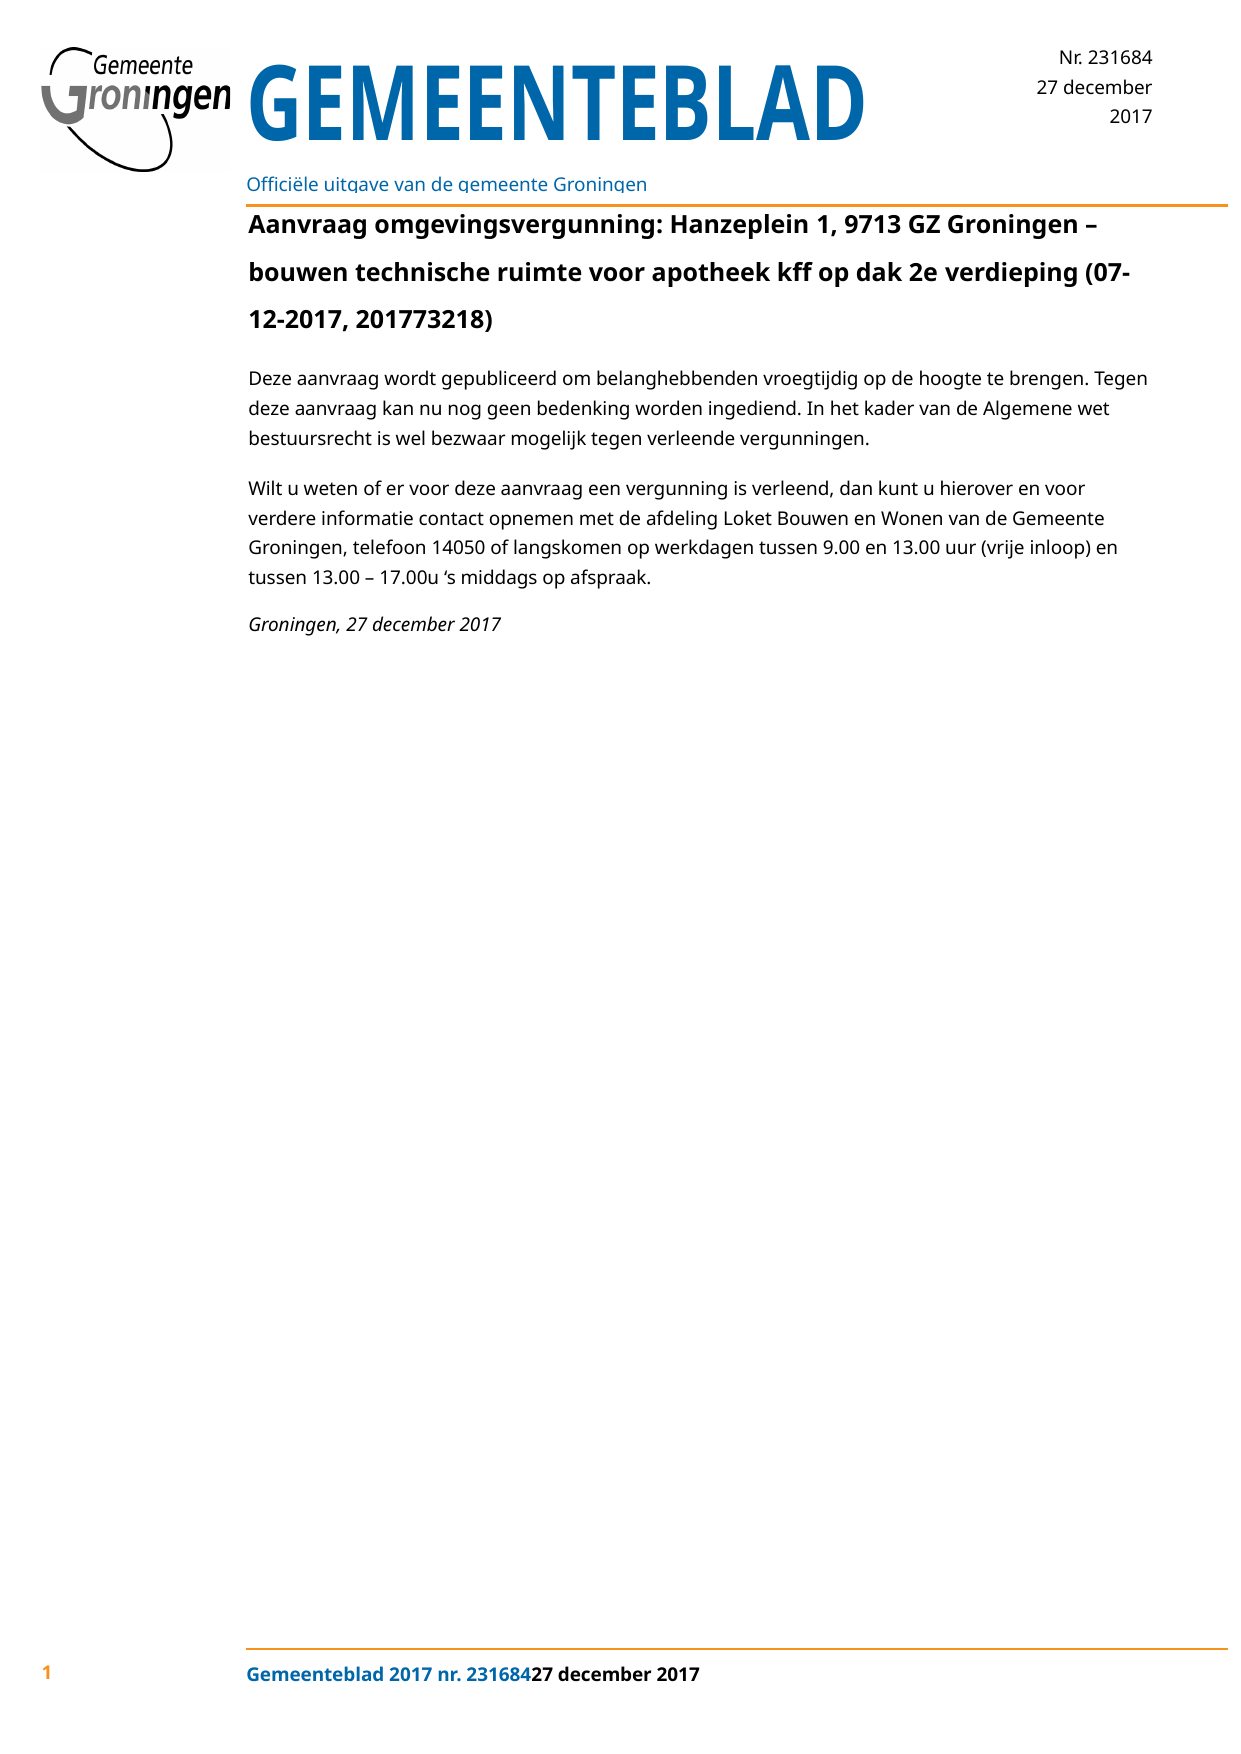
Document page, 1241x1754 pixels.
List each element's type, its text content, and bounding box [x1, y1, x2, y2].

text Aanvraag omgevingsvergunning: Hanzeplein 1, 9713 GZ Groningen – bouwen technische ruimte voor apotheek kff op dak 2e verdieping (07-12-2017, 201773218) [248, 207, 1152, 336]
text Wilt u weten of er voor deze aanvraag een vergunning is verleend, dan kunt u hierover en voor verdere informatie contact opnemen met de afdeling Loket Bouwen en Wonen van de Gemeente Groningen, telefoon 14050 of langskomen op werkdagen tussen 9.00 en 13.00 uur (vrije inloop) en tussen 13.00 – 17.00u ‘s middags op afspraak. [248, 475, 1152, 589]
picture [41, 47, 231, 172]
text Groningen, 27 december 2017 [248, 612, 1152, 637]
text Deze aanvraag wordt gepubliceerd om belanghebbenden vroegtijdig op de hoogte te brengen. Tegen deze aanvraag kan nu nog geen bedenking worden ingediend. In het kader van de Algemene wet bestuursrecht is wel bezwaar mogelijk tegen verleende vergunningen. [248, 366, 1152, 450]
